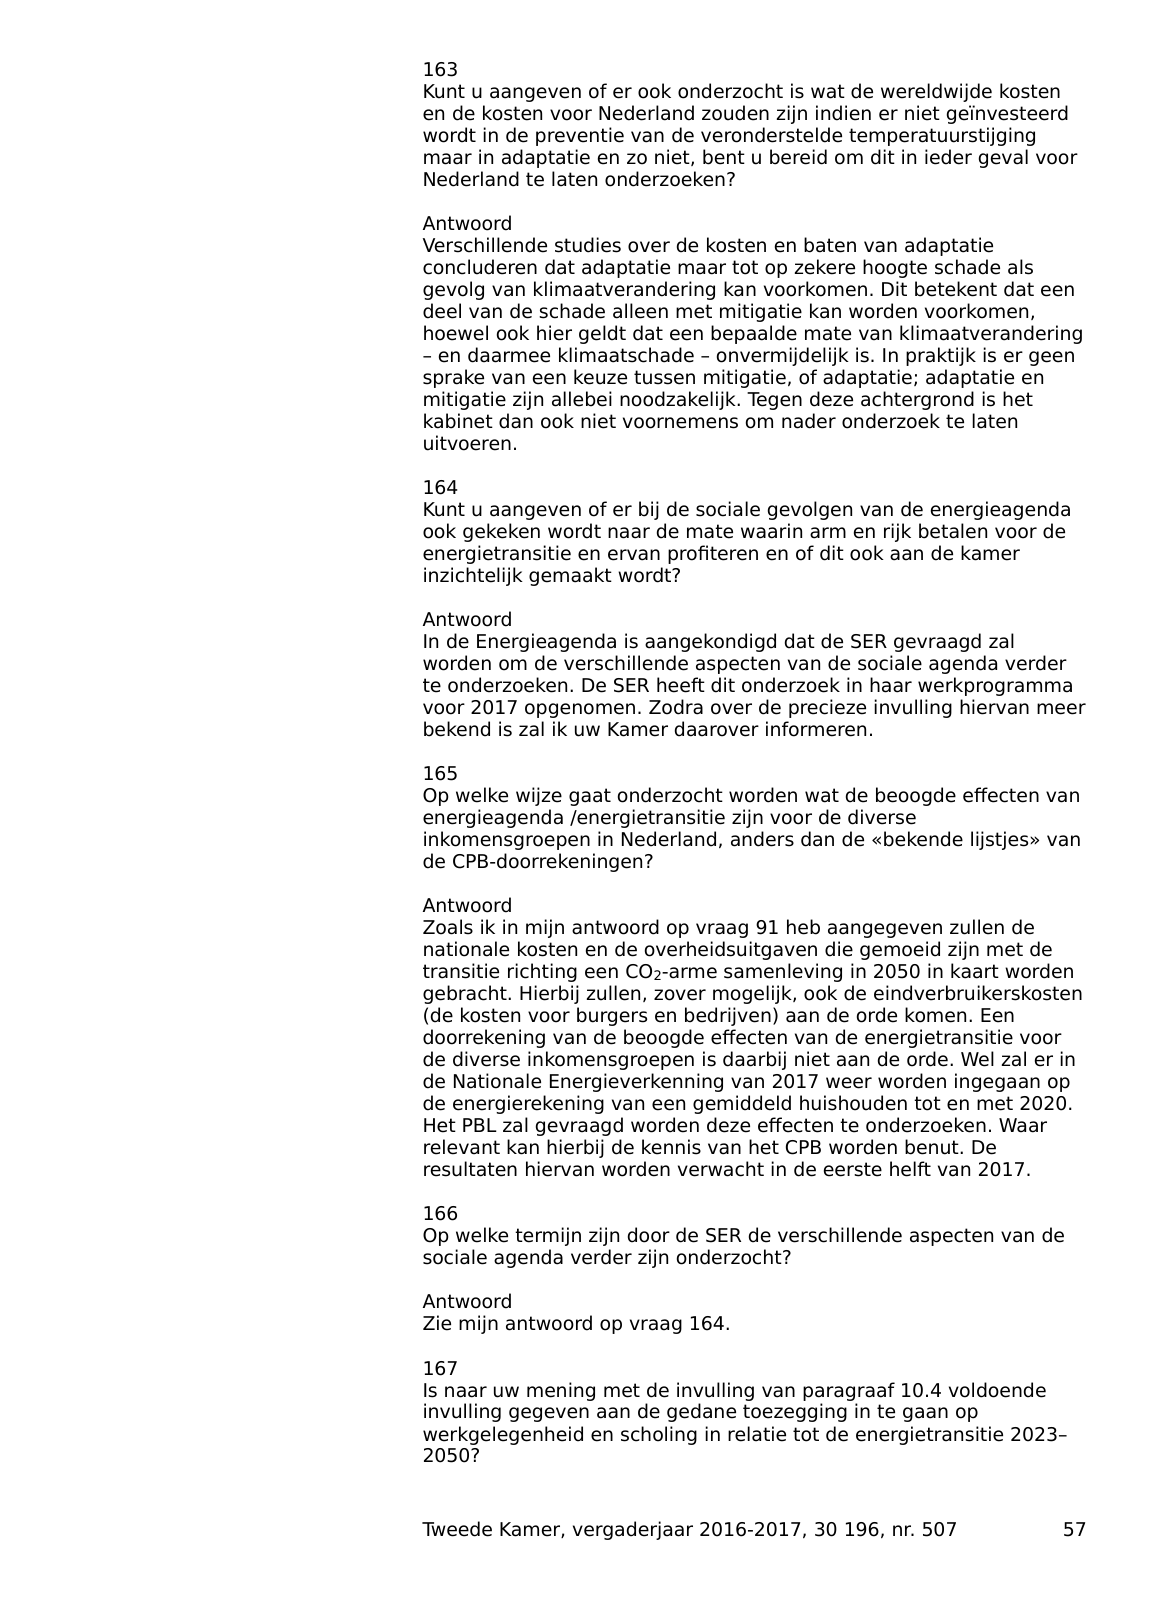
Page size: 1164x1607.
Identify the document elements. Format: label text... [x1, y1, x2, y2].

text In de Energieagenda is aangekondigd dat de SER gevraagd zal worden om de verschillende aspecten van de sociale agenda verder te onderzoeken. De SER heeft dit onderzoek in haar werkprogramma voor 2017 opgenomen. Zodra over de precieze invulling hiervan meer bekend is zal ik uw Kamer daarover informeren. [422, 631, 1087, 741]
text Is naar uw mening met de invulling van paragraaf 10.4 voldoende invulling gegeven aan de gedane toezegging in te gaan op werkgelegenheid en scholing in relatie tot de energietransitie 2023–2050? [422, 1379, 1087, 1467]
text Kunt u aangeven of er bij de sociale gevolgen van de energieagenda ook gekeken wordt naar de mate waarin arm en rijk betalen voor de energietransitie en ervan profiteren en of dit ook aan de kamer inzichtelijk gemaakt wordt? [422, 499, 1087, 587]
text 167 [422, 1357, 1087, 1379]
text Op welke wijze gaat onderzocht worden wat de beoogde effecten van energieagenda /energietransitie zijn voor de diverse inkomensgroepen in Nederland, anders dan de «bekende lijstjes» van de CPB-doorrekeningen? [422, 785, 1087, 873]
text Het PBL zal gevraagd worden deze effecten te onderzoeken. Waar relevant kan hierbij de kennis van het CPB worden benut. De resultaten hiervan worden verwacht in de eerste helft van 2017. [422, 1115, 1087, 1181]
text 164 [422, 477, 1087, 499]
text Kunt u aangeven of er ook onderzocht is wat de wereldwijde kosten en de kosten voor Nederland zouden zijn indien er niet geïnvesteerd wordt in de preventie van de veronderstelde temperatuurstijging maar in adaptatie en zo niet, bent u bereid om dit in ieder geval voor Nederland te laten onderzoeken? [422, 81, 1087, 191]
text 166 [422, 1203, 1087, 1225]
text Antwoord [422, 895, 1087, 917]
text 165 [422, 763, 1087, 785]
text Zie mijn antwoord op vraag 164. [422, 1313, 1087, 1335]
text Op welke termijn zijn door de SER de verschillende aspecten van de sociale agenda verder zijn onderzocht? [422, 1225, 1087, 1269]
text Zoals ik in mijn antwoord op vraag 91 heb aangegeven zullen de nationale kosten en de overheidsuitgaven die gemoeid zijn met de transitie richting een CO2-arme samenleving in 2050 in kaart worden gebracht. Hierbij zullen, zover mogelijk, ook de eindverbruikerskosten (de kosten voor burgers en bedrijven) aan de orde komen. Een doorrekening van de beoogde effecten van de energietransitie voor de diverse inkomensgroepen is daarbij niet aan de orde. Wel zal er in de Nationale Energieverkenning van 2017 weer worden ingegaan op de energierekening van een gemiddeld huishouden tot en met 2020. [422, 917, 1087, 1115]
text Verschillende studies over de kosten en baten van adaptatie concluderen dat adaptatie maar tot op zekere hoogte schade als gevolg van klimaatverandering kan voorkomen. Dit betekent dat een deel van de schade alleen met mitigatie kan worden voorkomen, hoewel ook hier geldt dat een bepaalde mate van klimaatverandering – en daarmee klimaatschade – onvermijdelijk is. In praktijk is er geen sprake van een keuze tussen mitigatie, of adaptatie; adaptatie en mitigatie zijn allebei noodzakelijk. Tegen deze achtergrond is het kabinet dan ook niet voornemens om nader onderzoek te laten uitvoeren. [422, 235, 1087, 455]
text 163 [422, 59, 1087, 81]
text Antwoord [422, 213, 1087, 235]
text Antwoord [422, 1291, 1087, 1313]
text Antwoord [422, 609, 1087, 631]
